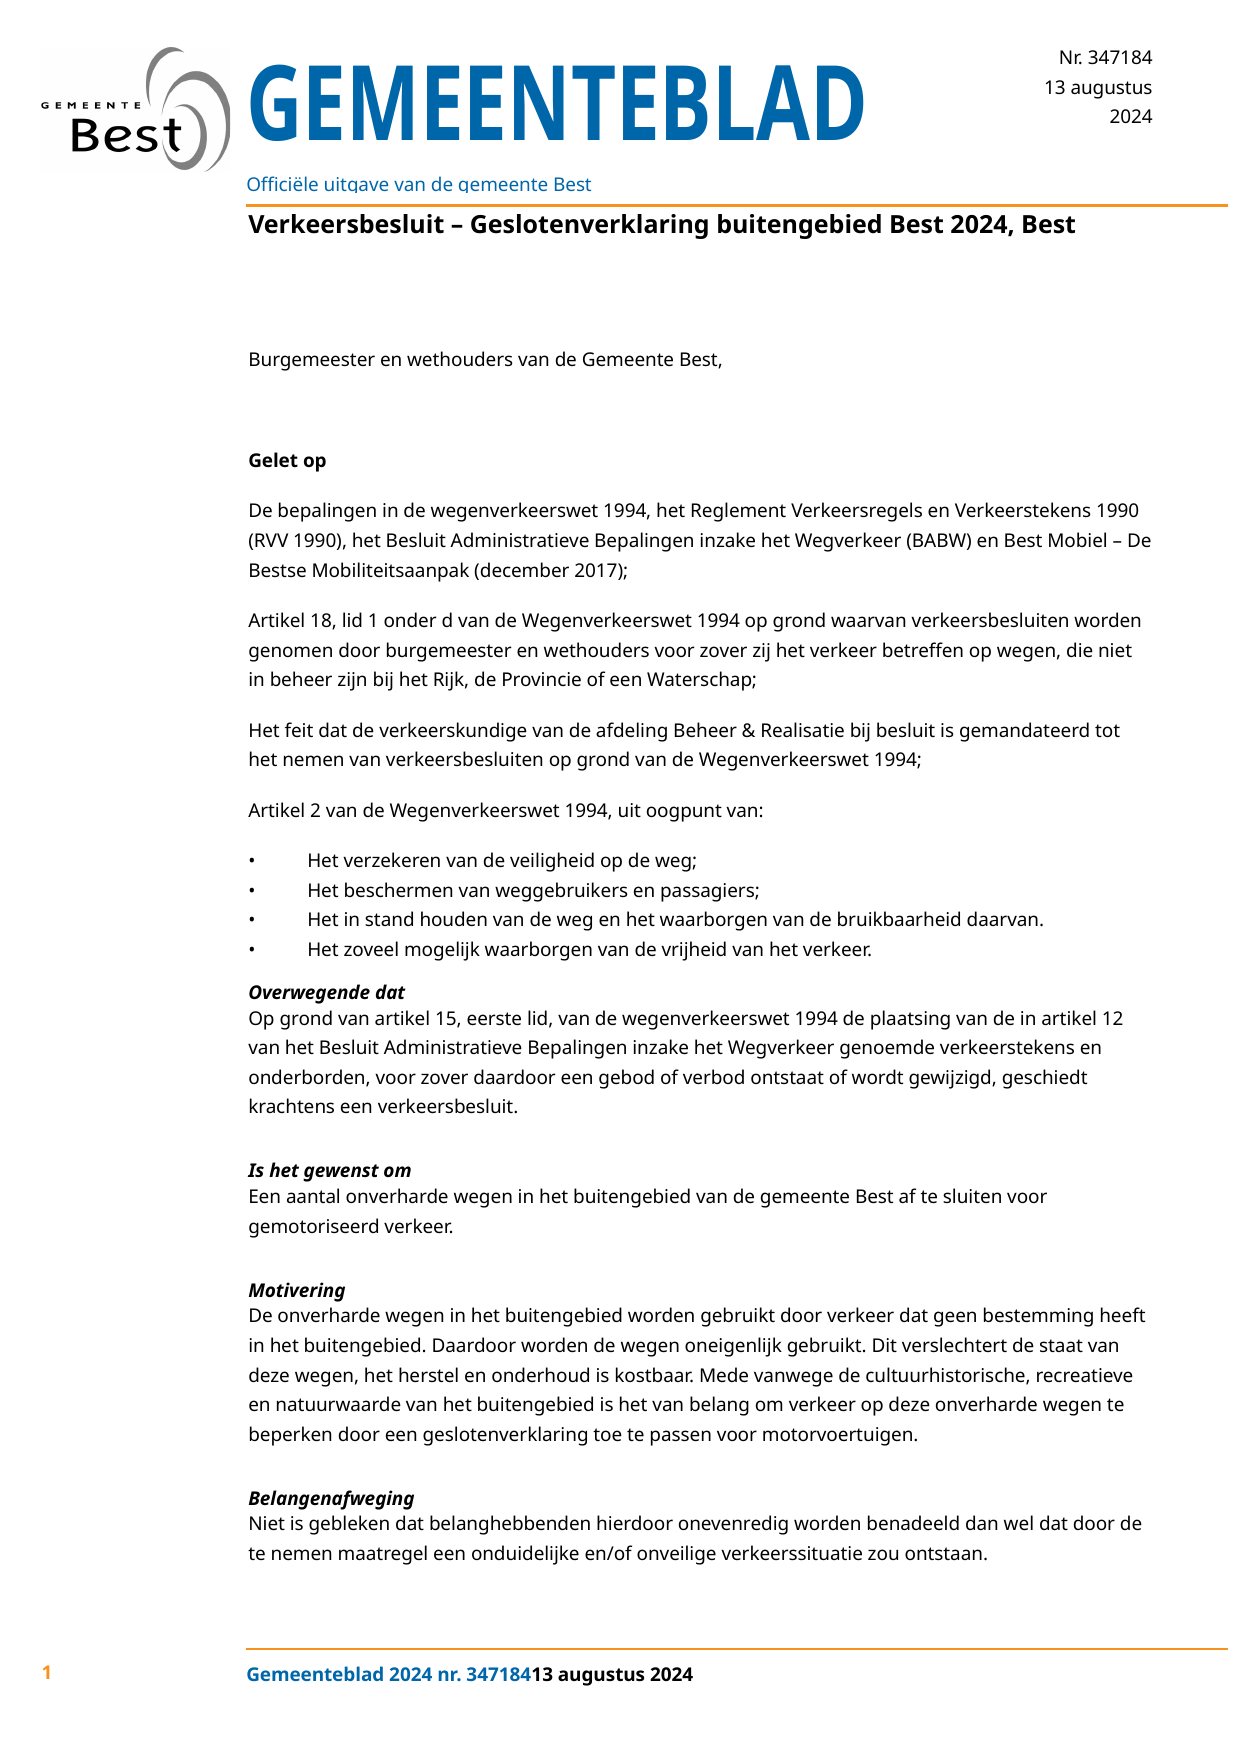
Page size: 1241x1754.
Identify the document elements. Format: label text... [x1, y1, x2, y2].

text Artikel 18, lid 1 onder d van de Wegenverkeerswet 1994 op grond waarvan verkeersbesluiten worden genomen door burgemeester en wethouders voor zover zij het verkeer betreffen op wegen, die niet in beheer zijn bij het Rijk, de Provincie of een Waterschap; [248, 607, 1152, 692]
text Gelet op [248, 447, 1152, 473]
list Het verzekeren van de veiligheid op de weg; [248, 847, 1152, 873]
text Niet is gebleken dat belanghebbenden hierdoor onevenredig worden benadeeld dan wel dat door de te nemen maatregel een onduidelijke en/of onveilige verkeerssituatie zou ontstaan. [248, 1511, 1152, 1566]
list Het zoveel mogelijk waarborgen van de vrijheid van het verkeer. [248, 936, 1152, 962]
list Het beschermen van weggebruikers en passagiers; [248, 877, 1152, 903]
text Artikel 2 van de Wegenverkeerswet 1994, uit oogpunt van: [248, 797, 1152, 823]
text Is het gewenst om [248, 1158, 1152, 1183]
text Overwegende dat [248, 979, 1152, 1005]
text Belangenafweging [248, 1485, 1152, 1511]
text De bepalingen in de wegenverkeerswet 1994, het Reglement Verkeersregels en Verkeerstekens 1990 (RVV 1990), het Besluit Administratieve Bepalingen inzake het Wegverkeer (BABW) en Best Mobiel – De Bestse Mobiliteitsaanpak (december 2017); [248, 498, 1152, 583]
text Een aantal onverharde wegen in het buitengebied van de gemeente Best af te sluiten voor gemotoriseerd verkeer. [248, 1183, 1152, 1239]
text Verkeersbesluit – Geslotenverklaring buitengebied Best 2024, Best [248, 207, 1152, 241]
text De onverharde wegen in het buitengebied worden gebruikt door verkeer dat geen bestemming heeft in het buitengebied. Daardoor worden de wegen oneigenlijk gebruikt. Dit verslechtert de staat van deze wegen, het herstel en onderhoud is kostbaar. Mede vanwege de cultuurhistorische, recreatieve en natuurwaarde van het buitengebied is het van belang om verkeer op deze onverharde wegen te beperken door een geslotenverklaring toe te passen voor motorvoertuigen. [248, 1303, 1152, 1447]
text Motivering [248, 1277, 1152, 1303]
text Het feit dat de verkeerskundige van de afdeling Beheer & Realisatie bij besluit is gemandateerd tot het nemen van verkeersbesluiten op grond van de Wegenverkeerswet 1994; [248, 717, 1152, 772]
text Burgemeester en wethouders van de Gemeente Best, [248, 346, 1152, 372]
picture [41, 47, 231, 172]
text Op grond van artikel 15, eerste lid, van de wegenverkeerswet 1994 de plaatsing van de in artikel 12 van het Besluit Administratieve Bepalingen inzake het Wegverkeer genoemde verkeerstekens en onderborden, voor zover daardoor een gebod of verbod ontstaat of wordt gewijzigd, geschiedt krachtens een verkeersbesluit. [248, 1005, 1152, 1119]
list Het in stand houden van de weg en het waarborgen van de bruikbaarheid daarvan. [248, 906, 1152, 932]
